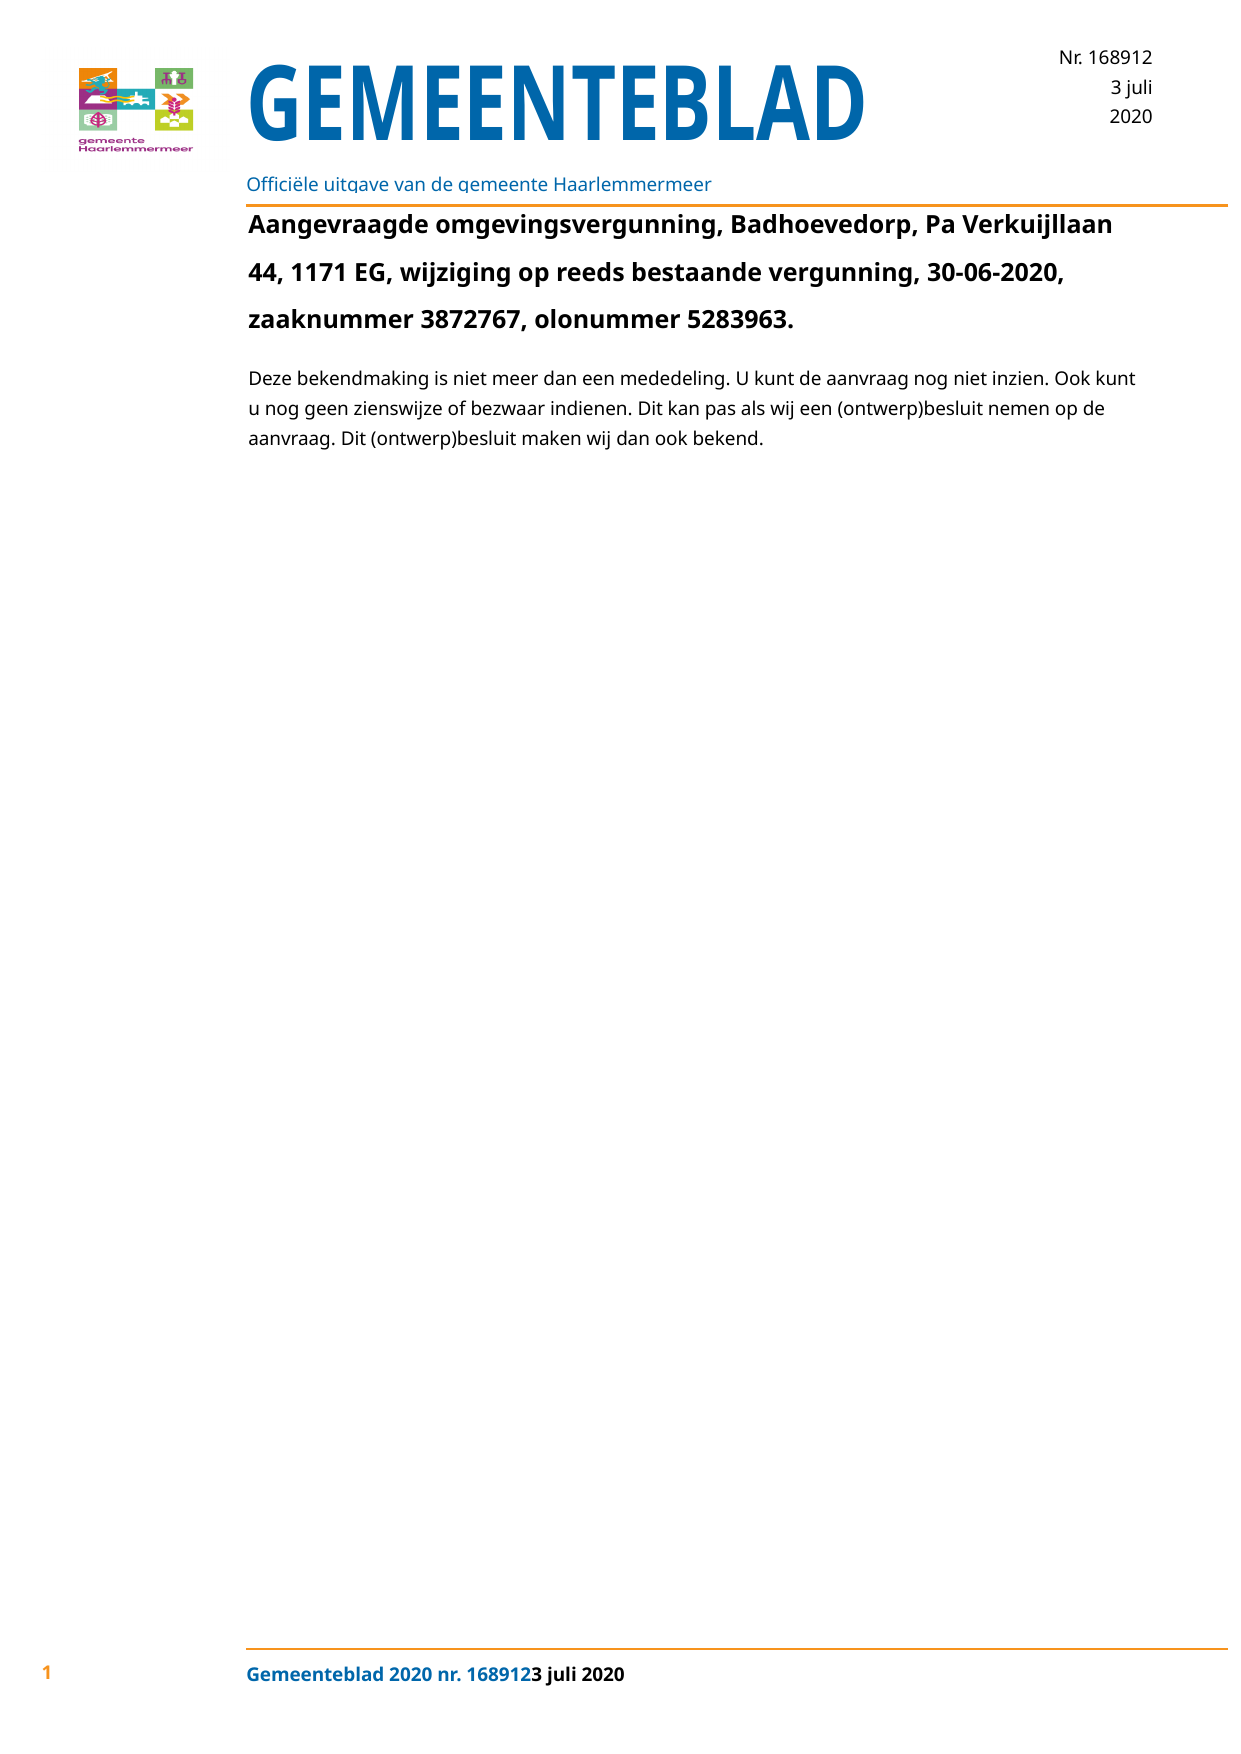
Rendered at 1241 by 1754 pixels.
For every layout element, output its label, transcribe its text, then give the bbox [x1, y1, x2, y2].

text Aangevraagde omgevingsvergunning, Badhoevedorp, Pa Verkuijllaan 44, 1171 EG, wijziging op reeds bestaande vergunning, 30-06-2020, zaaknummer 3872767, olonummer 5283963. [248, 207, 1152, 336]
picture [41, 47, 231, 172]
text Deze bekendmaking is niet meer dan een mededeling. U kunt de aanvraag nog niet inzien. Ook kunt u nog geen zienswijze of bezwaar indienen. Dit kan pas als wij een (ontwerp)besluit nemen op de aanvraag. Dit (ontwerp)besluit maken wij dan ook bekend. [248, 366, 1152, 450]
